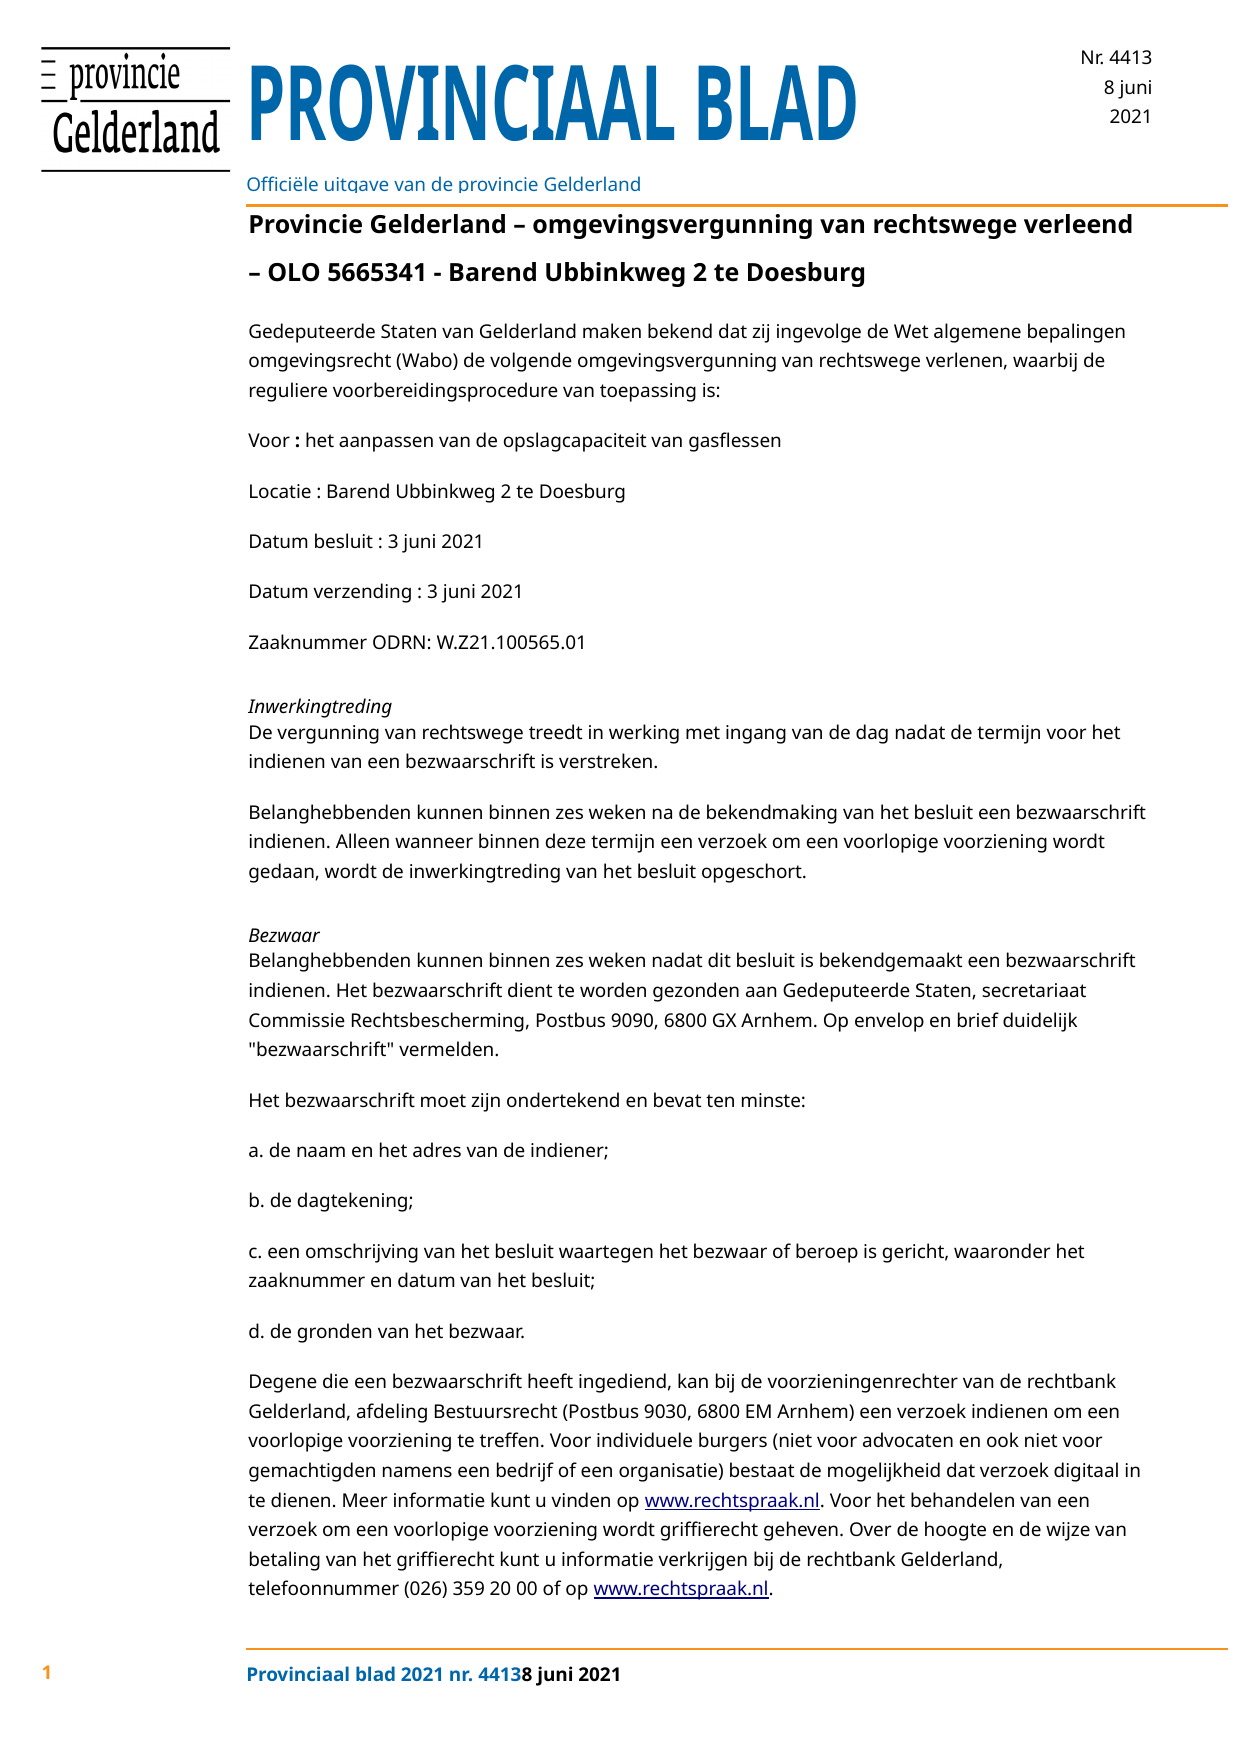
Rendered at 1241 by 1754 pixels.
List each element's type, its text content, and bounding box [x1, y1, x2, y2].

text c. een omschrijving van het besluit waartegen het bezwaar of beroep is gericht, waaronder het zaaknummer en datum van het besluit; [248, 1238, 1152, 1293]
text Datum besluit : 3 juni 2021 [248, 528, 1152, 554]
text Zaaknummer ODRN: W.Z21.100565.01 [248, 629, 1152, 655]
picture [41, 47, 231, 172]
text Provincie Gelderland – omgevingsvergunning van rechtswege verleend – OLO 5665341 - Barend Ubbinkweg 2 te Doesburg [248, 207, 1152, 288]
text Degene die een bezwaarschrift heeft ingediend, kan bij de voorzieningenrechter van de rechtbank Gelderland, afdeling Bestuursrecht (Postbus 9030, 6800 EM Arnhem) een verzoek indienen om een voorlopige voorziening te treffen. Voor individuele burgers (niet voor advocaten en ook niet voor gemachtigden namens een bedrijf of een organisatie) bestaat de mogelijkheid dat verzoek digitaal in te dienen. Meer informatie kunt u vinden op www.rechtspraak.nl. Voor het behandelen van een verzoek om een voorlopige voorziening wordt griffierecht geheven. Over de hoogte en de wijze van betaling van het griffierecht kunt u informatie verkrijgen bij de rechtbank Gelderland, telefoonnummer (026) 359 20 00 of op www.rechtspraak.nl. [248, 1368, 1152, 1601]
text Belanghebbenden kunnen binnen zes weken na de bekendmaking van het besluit een bezwaarschrift indienen. Alleen wanneer binnen deze termijn een verzoek om een voorlopige voorziening wordt gedaan, wordt de inwerkingtreding van het besluit opgeschort. [248, 799, 1152, 884]
text Voor : het aanpassen van de opslagcapaciteit van gasflessen [248, 427, 1152, 453]
text Belanghebbenden kunnen binnen zes weken nadat dit besluit is bekendgemaakt een bezwaarschrift indienen. Het bezwaarschrift dient te worden gezonden aan Gedeputeerde Staten, secretariaat Commissie Rechtsbescherming, Postbus 9090, 6800 GX Arnhem. Op envelop en brief duidelijk "bezwaarschrift" vermelden. [248, 948, 1152, 1062]
text Locatie : Barend Ubbinkweg 2 te Doesburg [248, 478, 1152, 504]
text Bezwaar [248, 922, 1152, 948]
text De vergunning van rechtswege treedt in werking met ingang van de dag nadat de termijn voor het indienen van een bezwaarschrift is verstreken. [248, 719, 1152, 774]
text b. de dagtekening; [248, 1188, 1152, 1213]
text Het bezwaarschrift moet zijn ondertekend en bevat ten minste: [248, 1087, 1152, 1113]
text Inwerkingtreding [248, 693, 1152, 719]
text Gedeputeerde Staten van Gelderland maken bekend dat zij ingevolge de Wet algemene bepalingen omgevingsrecht (Wabo) de volgende omgevingsvergunning van rechtswege verlenen, waarbij de reguliere voorbereidingsprocedure van toepassing is: [248, 318, 1152, 403]
text d. de gronden van het bezwaar. [248, 1318, 1152, 1344]
text a. de naam en het adres van de indiener; [248, 1137, 1152, 1163]
text Datum verzending : 3 juni 2021 [248, 579, 1152, 604]
